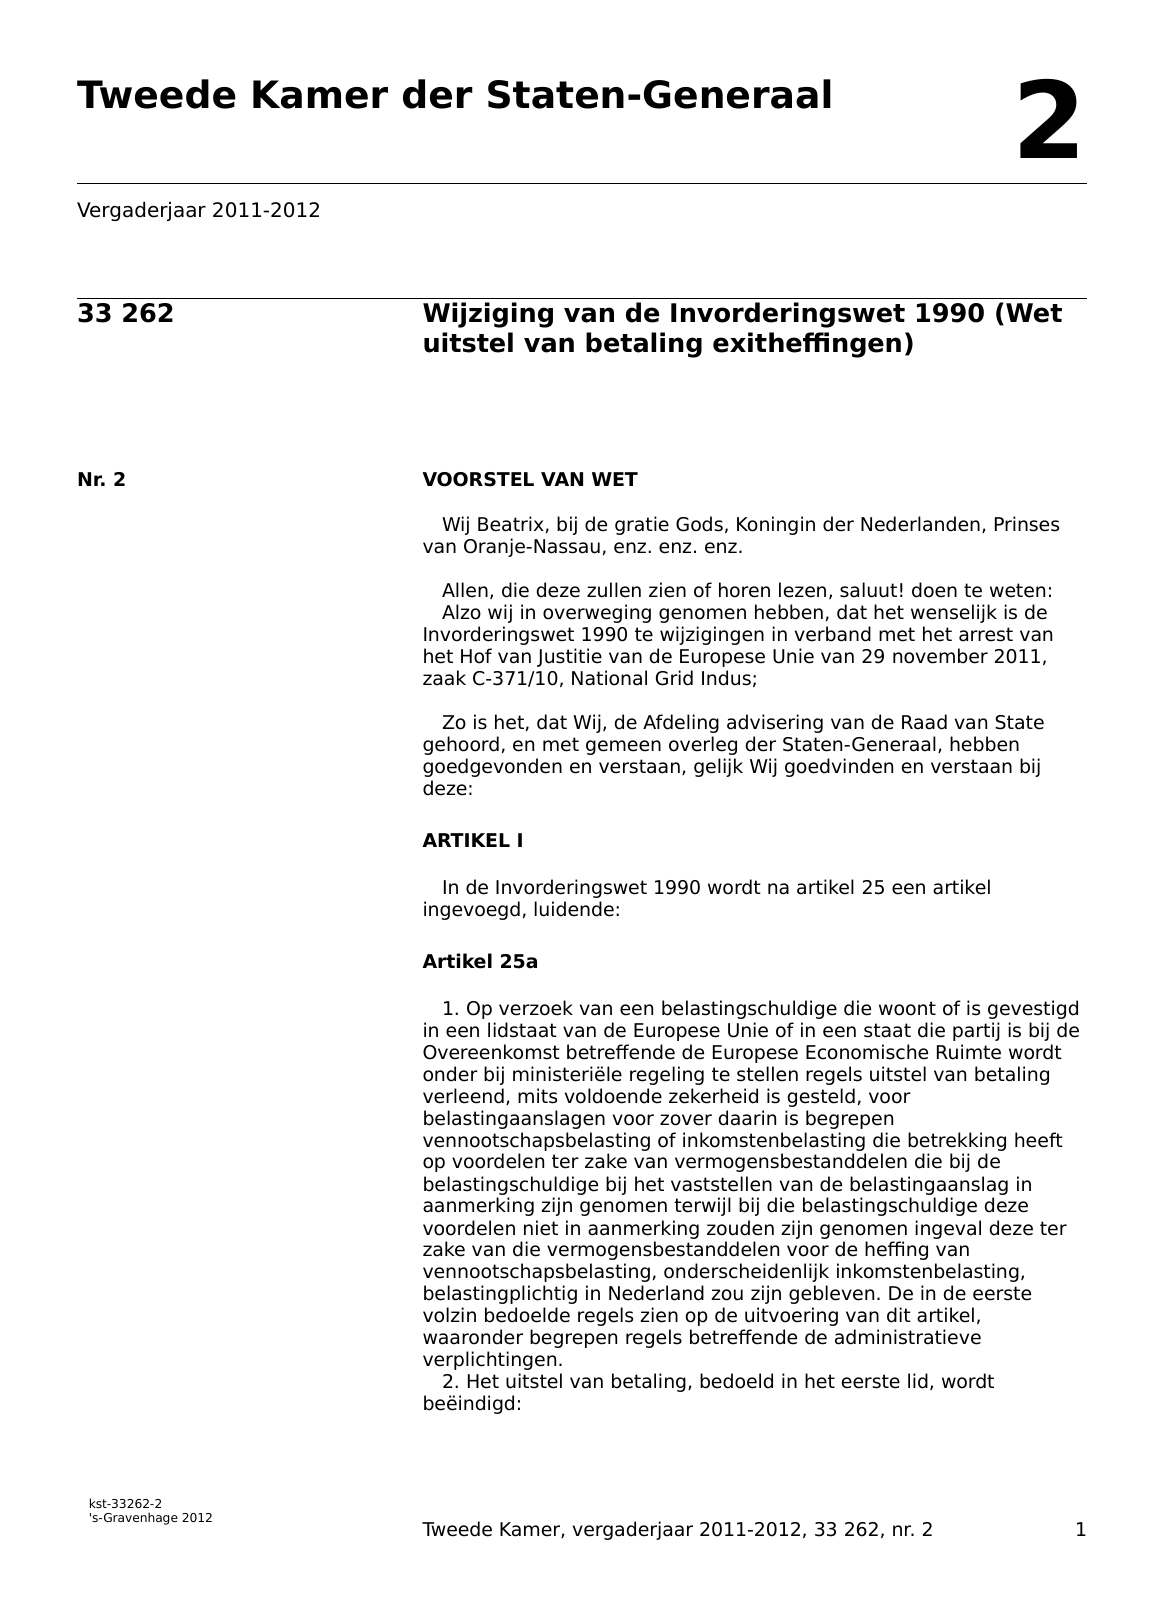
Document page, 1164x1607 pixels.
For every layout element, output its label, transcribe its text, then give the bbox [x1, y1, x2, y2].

subtitle Nr. 2 VOORSTEL VAN WET [77, 469, 1087, 491]
text Wij Beatrix, bij de gratie Gods, Koningin der Nederlanden, Prinses van Oranje-Nassau, enz. enz. enz. [422, 513, 1087, 557]
subtitle Artikel 25a [422, 951, 1087, 973]
text 2. Het uitstel van betaling, bedoeld in het eerste lid, wordt beëindigd: [422, 1371, 1087, 1415]
text Alzo wij in overweging genomen hebben, dat het wenselijk is de Invorderingswet 1990 te wijzigingen in verband met het arrest van het Hof van Justitie van de Europese Unie van 29 november 2011, zaak C-371/10, National Grid Indus; [422, 602, 1087, 689]
table_header Tweede Kamer der Staten-Generaal [77, 59, 886, 183]
subtitle ARTIKEL I [422, 830, 1087, 852]
text 1. Op verzoek van een belastingschuldige die woont of is gevestigd in een lidstaat van de Europese Unie of in een staat die partij is bij de Overeenkomst betreffende de Europese Economische Ruimte wordt onder bij ministeriële regeling te stellen regels uitstel van betaling verleend, mits voldoende zekerheid is gesteld, voor belastingaanslagen voor zover daarin is begrepen vennootschapsbelasting of inkomstenbelasting die betrekking heeft op voordelen ter zake van vermogensbestanddelen die bij de belastingschuldige bij het vaststellen van de belastingaanslag in aanmerking zijn genomen terwijl bij die belastingschuldige deze voordelen niet in aanmerking zouden zijn genomen ingeval deze ter zake van die vermogensbestanddelen voor de heffing van vennootschapsbelasting, onderscheidenlijk inkomstenbelasting, belastingplichtig in Nederland zou zijn gebleven. De in de eerste volzin bedoelde regels zien op de uitvoering van dit artikel, waaronder begrepen regels betreffende de administratieve verplichtingen. [422, 998, 1087, 1371]
table_header 2 [886, 59, 1087, 183]
text In de Invorderingswet 1990 wordt na artikel 25 een artikel ingevoegd, luidende: [422, 877, 1087, 921]
text 's-Gravenhage 2012 [88, 1511, 323, 1525]
subtitle 33 262 Wijziging van de Invorderingswet 1990 (Wet uitstel van betaling exitheffingen) [77, 299, 1087, 358]
text kst-33262-2 [88, 1497, 323, 1511]
text Allen, die deze zullen zien of horen lezen, saluut! doen te weten: [422, 580, 1087, 602]
table_cell Vergaderjaar 2011-2012 [77, 184, 1087, 298]
text Zo is het, dat Wij, de Afdeling advisering van de Raad van State gehoord, en met gemeen overleg der Staten-Generaal, hebben goedgevonden en verstaan, gelijk Wij goedvinden en verstaan bij deze: [422, 712, 1087, 800]
